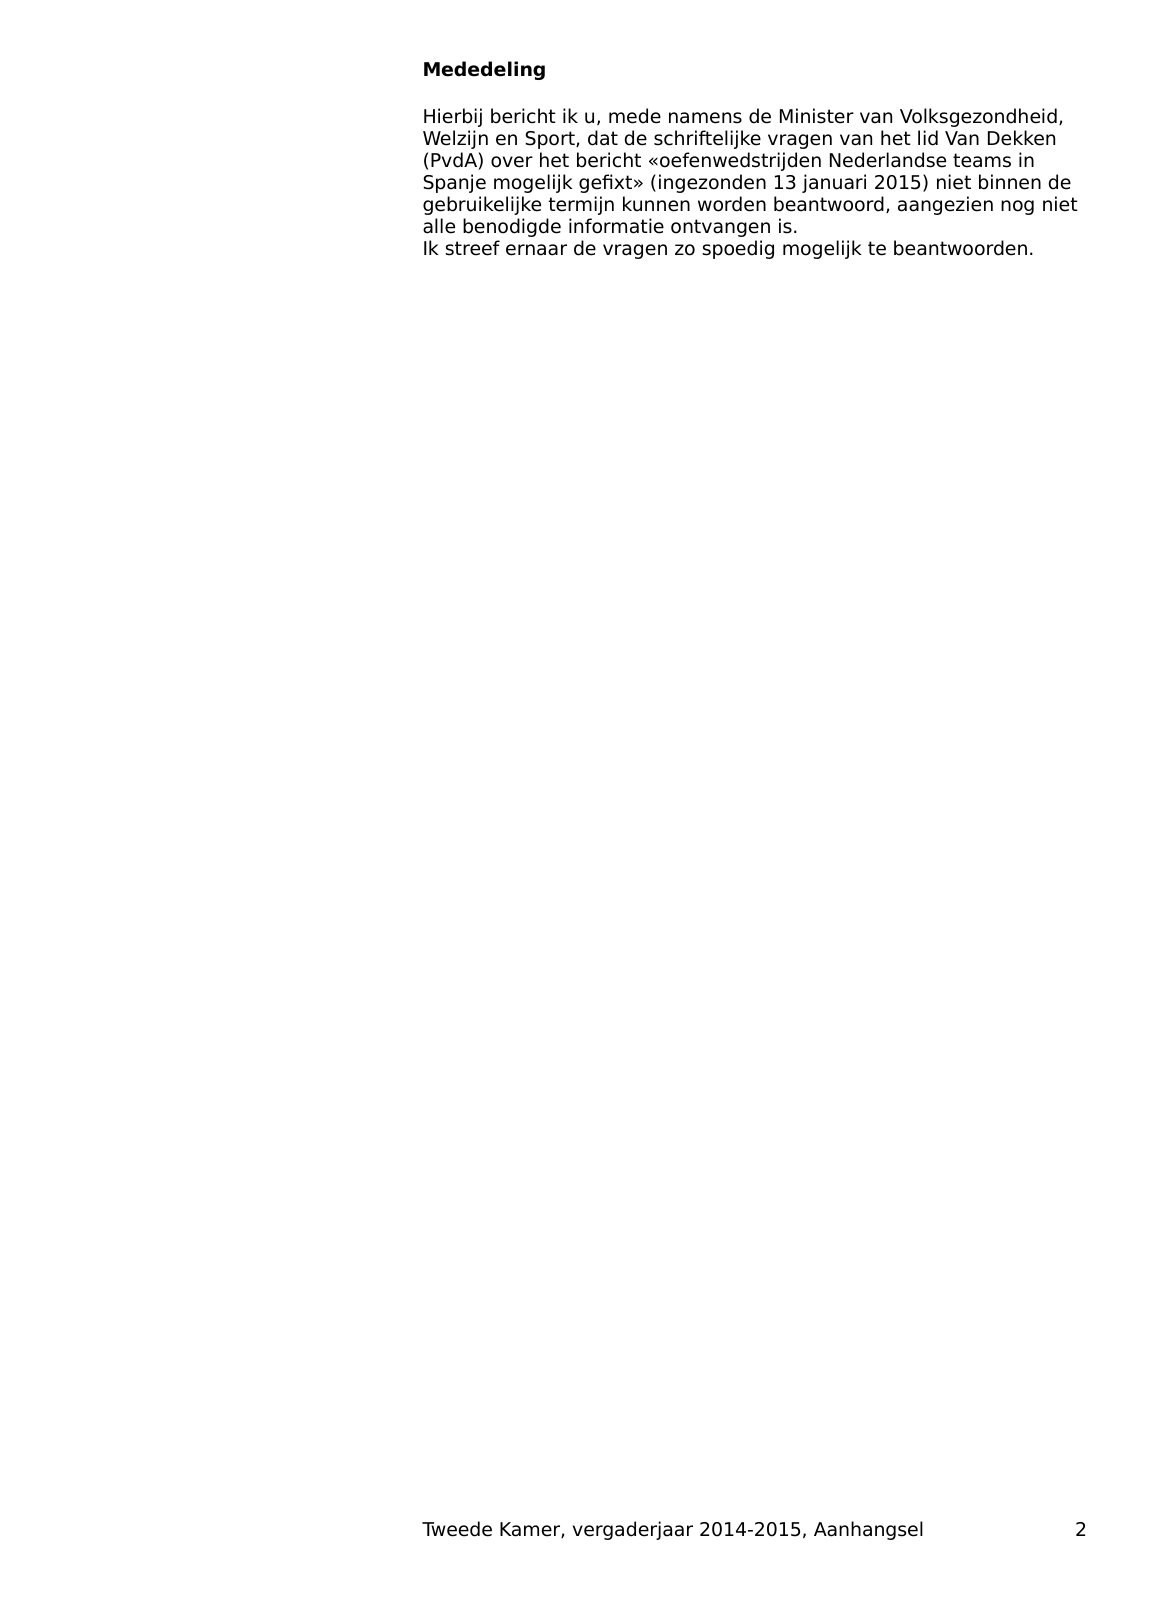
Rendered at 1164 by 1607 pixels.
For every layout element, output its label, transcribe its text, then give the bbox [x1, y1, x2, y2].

text Hierbij bericht ik u, mede namens de Minister van Volksgezondheid, Welzijn en Sport, dat de schriftelijke vragen van het lid Van Dekken (PvdA) over het bericht «oefenwedstrijden Nederlandse teams in Spanje mogelijk gefixt» (ingezonden 13 januari 2015) niet binnen de gebruikelijke termijn kunnen worden beantwoord, aangezien nog niet alle benodigde informatie ontvangen is. [422, 106, 1087, 238]
text Ik streef ernaar de vragen zo spoedig mogelijk te beantwoorden. [422, 238, 1087, 260]
subtitle Mededeling [422, 59, 1087, 81]
